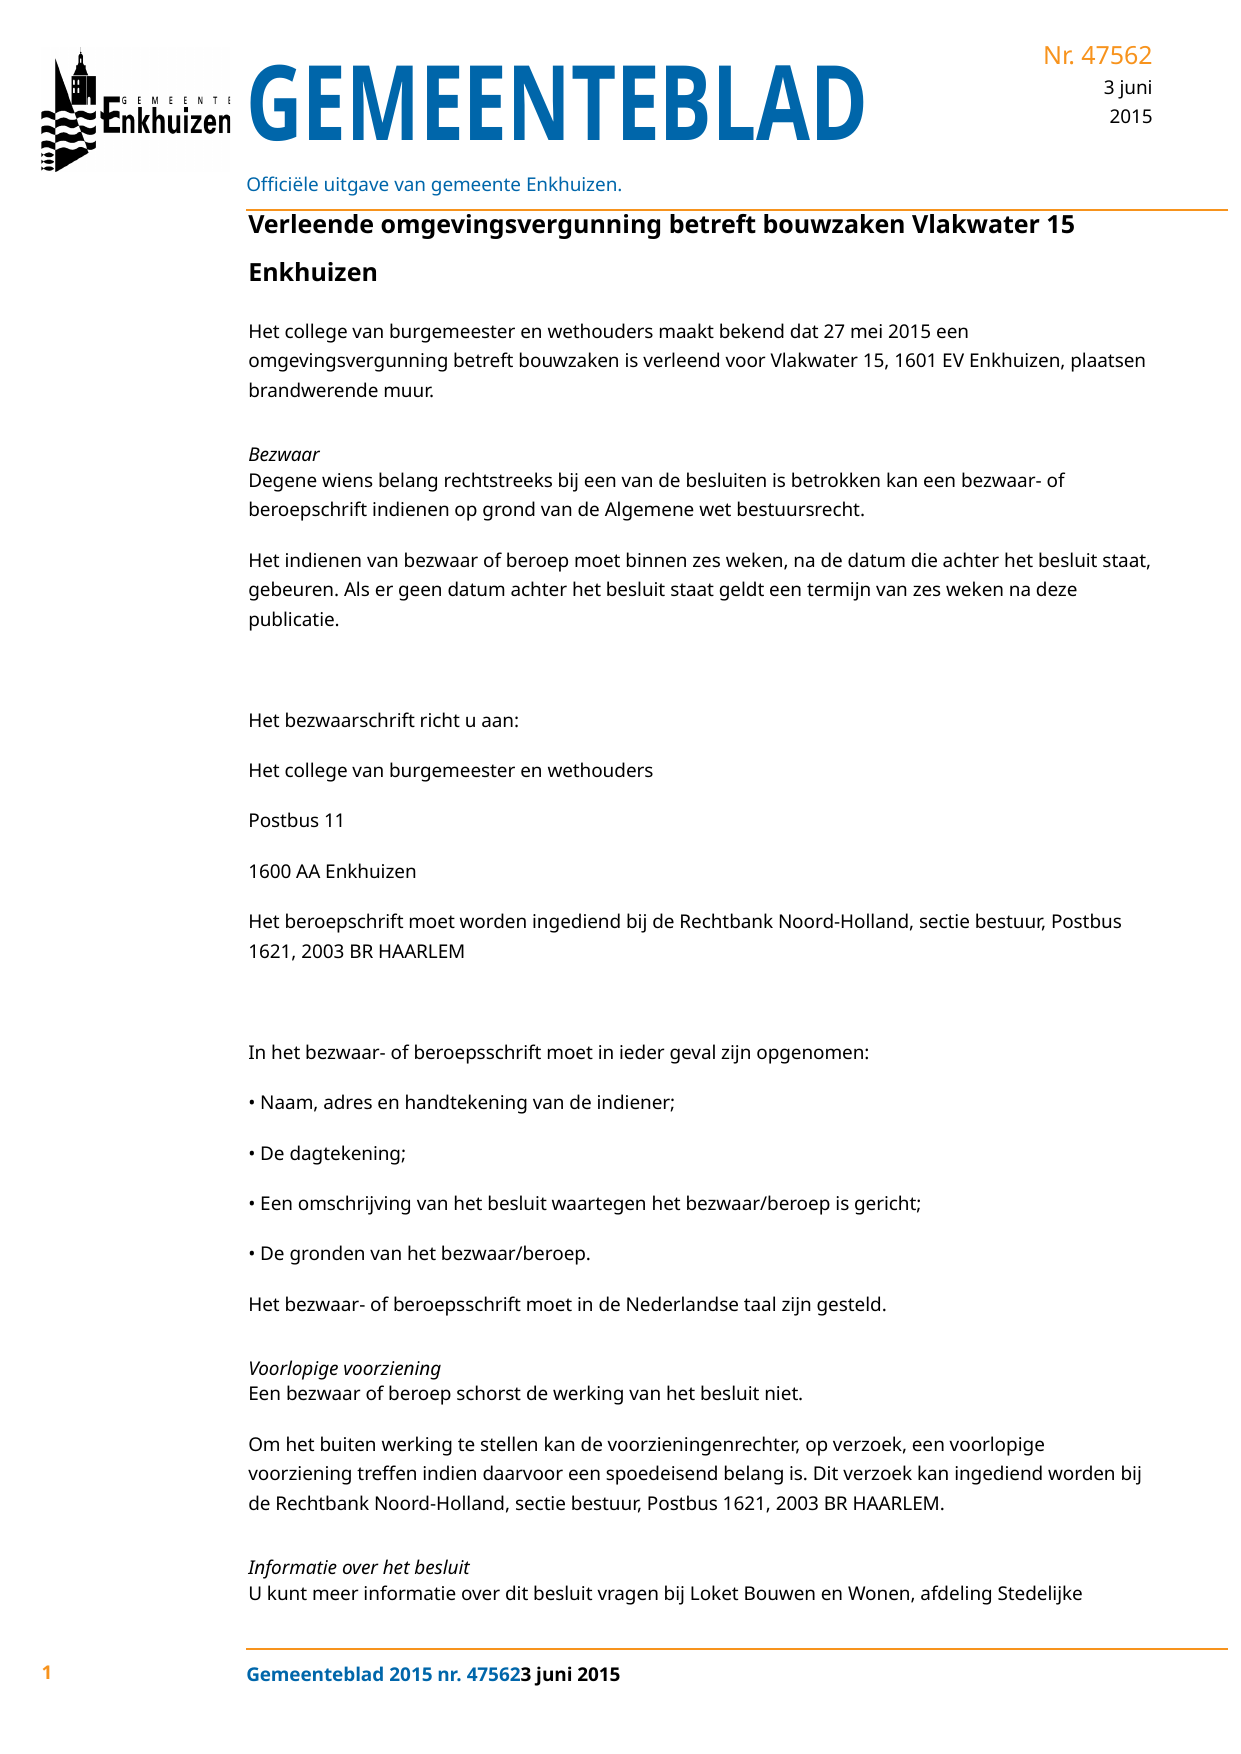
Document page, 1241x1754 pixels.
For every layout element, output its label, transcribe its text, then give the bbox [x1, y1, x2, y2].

text 1600 AA Enkhuizen [248, 858, 1152, 884]
text Voorlopige voorziening [248, 1355, 1152, 1381]
text Het indienen van bezwaar of beroep moet binnen zes weken, na de datum die achter het besluit staat, gebeuren. Als er geen datum achter het besluit staat geldt een termijn van zes weken na deze publicatie. [248, 547, 1152, 632]
text Informatie over het besluit [248, 1554, 1152, 1580]
text • Een omschrijving van het besluit waartegen het bezwaar/beroep is gericht; [248, 1190, 1152, 1216]
text In het bezwaar- of beroepsschrift moet in ieder geval zijn opgenomen: [248, 1039, 1152, 1064]
text Een bezwaar of beroep schorst de werking van het besluit niet. [248, 1381, 1152, 1406]
text Om het buiten werking te stellen kan de voorzieningenrechter, op verzoek, een voorlopige voorziening treffen indien daarvoor een spoedeisend belang is. Dit verzoek kan ingediend worden bij de Rechtbank Noord-Holland, sectie bestuur, Postbus 1621, 2003 BR HAARLEM. [248, 1431, 1152, 1516]
text Het bezwaarschrift richt u aan: [248, 707, 1152, 732]
text • Naam, adres en handtekening van de indiener; [248, 1089, 1152, 1115]
text U kunt meer informatie over dit besluit vragen bij Loket Bouwen en Wonen, afdeling Stedelijke [248, 1580, 1152, 1606]
text Degene wiens belang rechtstreeks bij een van de besluiten is betrokken kan een bezwaar- of beroepschrift indienen op grond van de Algemene wet bestuursrecht. [248, 467, 1152, 522]
picture [41, 47, 231, 172]
text Bezwaar [248, 441, 1152, 467]
text Het beroepschrift moet worden ingediend bij de Rechtbank Noord-Holland, sectie bestuur, Postbus 1621, 2003 BR HAARLEM [248, 908, 1152, 964]
text • De gronden van het bezwaar/beroep. [248, 1241, 1152, 1266]
text Verleende omgevingsvergunning betreft bouwzaken Vlakwater 15 Enkhuizen [248, 211, 1152, 288]
text Het bezwaar- of beroepsschrift moet in de Nederlandse taal zijn gesteld. [248, 1291, 1152, 1317]
text Het college van burgemeester en wethouders [248, 757, 1152, 783]
text Het college van burgemeester en wethouders maakt bekend dat 27 mei 2015 een omgevingsvergunning betreft bouwzaken is verleend voor Vlakwater 15, 1601 EV Enkhuizen, plaatsen brandwerende muur. [248, 318, 1152, 403]
text • De dagtekening; [248, 1140, 1152, 1165]
text Postbus 11 [248, 808, 1152, 833]
